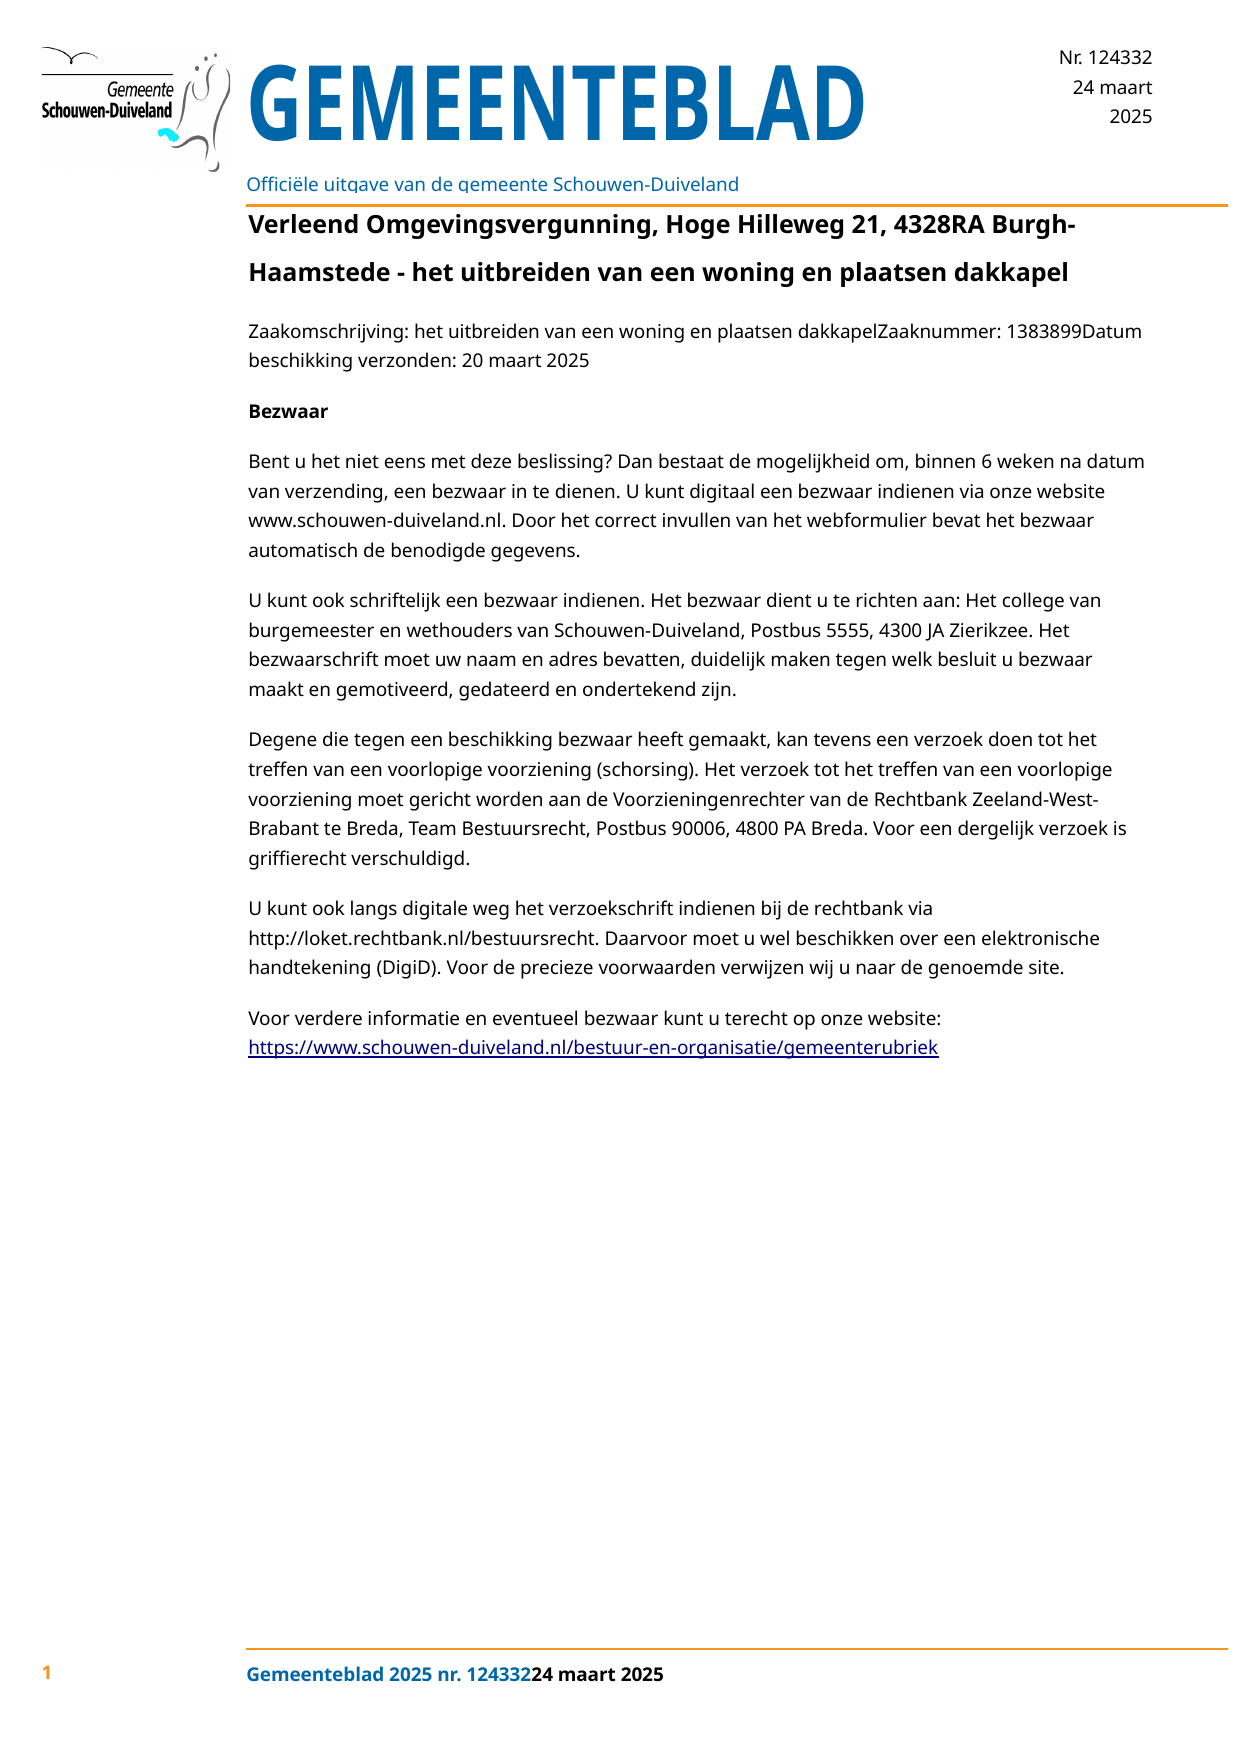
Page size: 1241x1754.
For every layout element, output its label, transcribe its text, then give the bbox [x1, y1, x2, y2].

text Bent u het niet eens met deze beslissing? Dan bestaat de mogelijkheid om, binnen 6 weken na datum van verzending, een bezwaar in te dienen. U kunt digitaal een bezwaar indienen via onze website www.schouwen-duiveland.nl. Door het correct invullen van het webformulier bevat het bezwaar automatisch de benodigde gegevens. [248, 448, 1152, 563]
text U kunt ook schriftelijk een bezwaar indienen. Het bezwaar dient u te richten aan: Het college van burgemeester en wethouders van Schouwen-Duiveland, Postbus 5555, 4300 JA Zierikzee. Het bezwaarschrift moet uw naam en adres bevatten, duidelijk maken tegen welk besluit u bezwaar maakt en gemotiveerd, gedateerd en ondertekend zijn. [248, 587, 1152, 702]
picture [41, 47, 231, 172]
text Bezwaar [248, 398, 1152, 424]
text Zaakomschrijving: het uitbreiden van een woning en plaatsen dakkapelZaaknummer: 1383899Datum beschikking verzonden: 20 maart 2025 [248, 318, 1152, 373]
text U kunt ook langs digitale weg het verzoekschrift indienen bij de rechtbank via http://loket.rechtbank.nl/bestuursrecht. Daarvoor moet u wel beschikken over een elektronische handtekening (DigiD). Voor de precieze voorwaarden verwijzen wij u naar de genoemde site. [248, 895, 1152, 980]
text Degene die tegen een beschikking bezwaar heeft gemaakt, kan tevens een verzoek doen tot het treffen van een voorlopige voorziening (schorsing). Het verzoek tot het treffen van een voorlopige voorziening moet gericht worden aan de Voorzieningenrechter van de Rechtbank Zeeland-West-Brabant te Breda, Team Bestuursrecht, Postbus 90006, 4800 PA Breda. Voor een dergelijk verzoek is griffierecht verschuldigd. [248, 727, 1152, 871]
text Verleend Omgevingsvergunning, Hoge Hilleweg 21, 4328RA Burgh-Haamstede - het uitbreiden van een woning en plaatsen dakkapel [248, 207, 1152, 288]
text Voor verdere informatie en eventueel bezwaar kunt u terecht op onze website: https://www.schouwen-duiveland.nl/bestuur-en-organisatie/gemeenterubriek [248, 1005, 1152, 1060]
